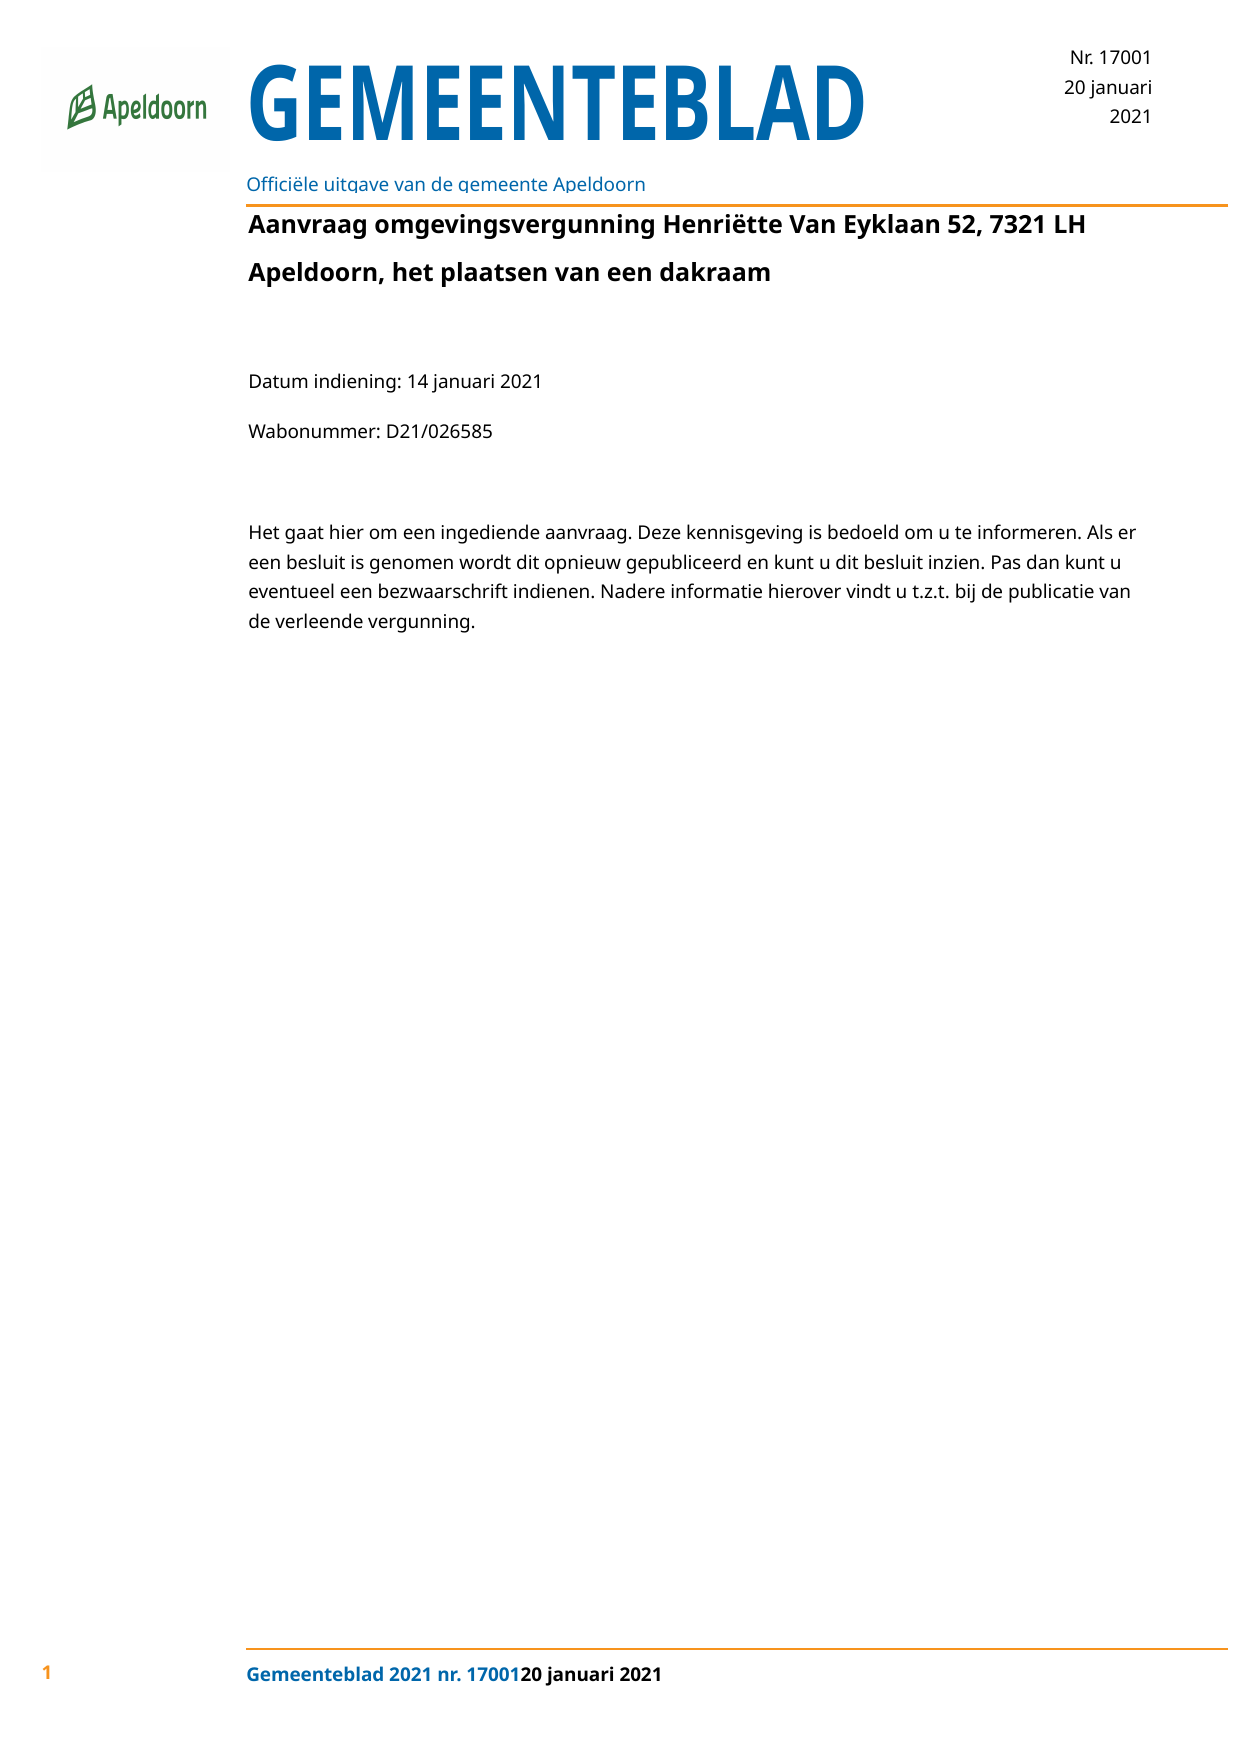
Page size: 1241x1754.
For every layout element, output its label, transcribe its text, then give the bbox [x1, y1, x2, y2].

text Het gaat hier om een ingediende aanvraag. Deze kennisgeving is bedoeld om u te informeren. Als er een besluit is genomen wordt dit opnieuw gepubliceerd en kunt u dit besluit inzien. Pas dan kunt u eventueel een bezwaarschrift indienen. Nadere informatie hierover vindt u t.z.t. bij de publicatie van de verleende vergunning. [248, 519, 1152, 634]
text Wabonummer: D21/026585 [248, 419, 1152, 444]
text Aanvraag omgevingsvergunning Henriëtte Van Eyklaan 52, 7321 LH Apeldoorn, het plaatsen van een dakraam [248, 207, 1152, 288]
picture [41, 47, 231, 172]
text Datum indiening: 14 januari 2021 [248, 368, 1152, 394]
